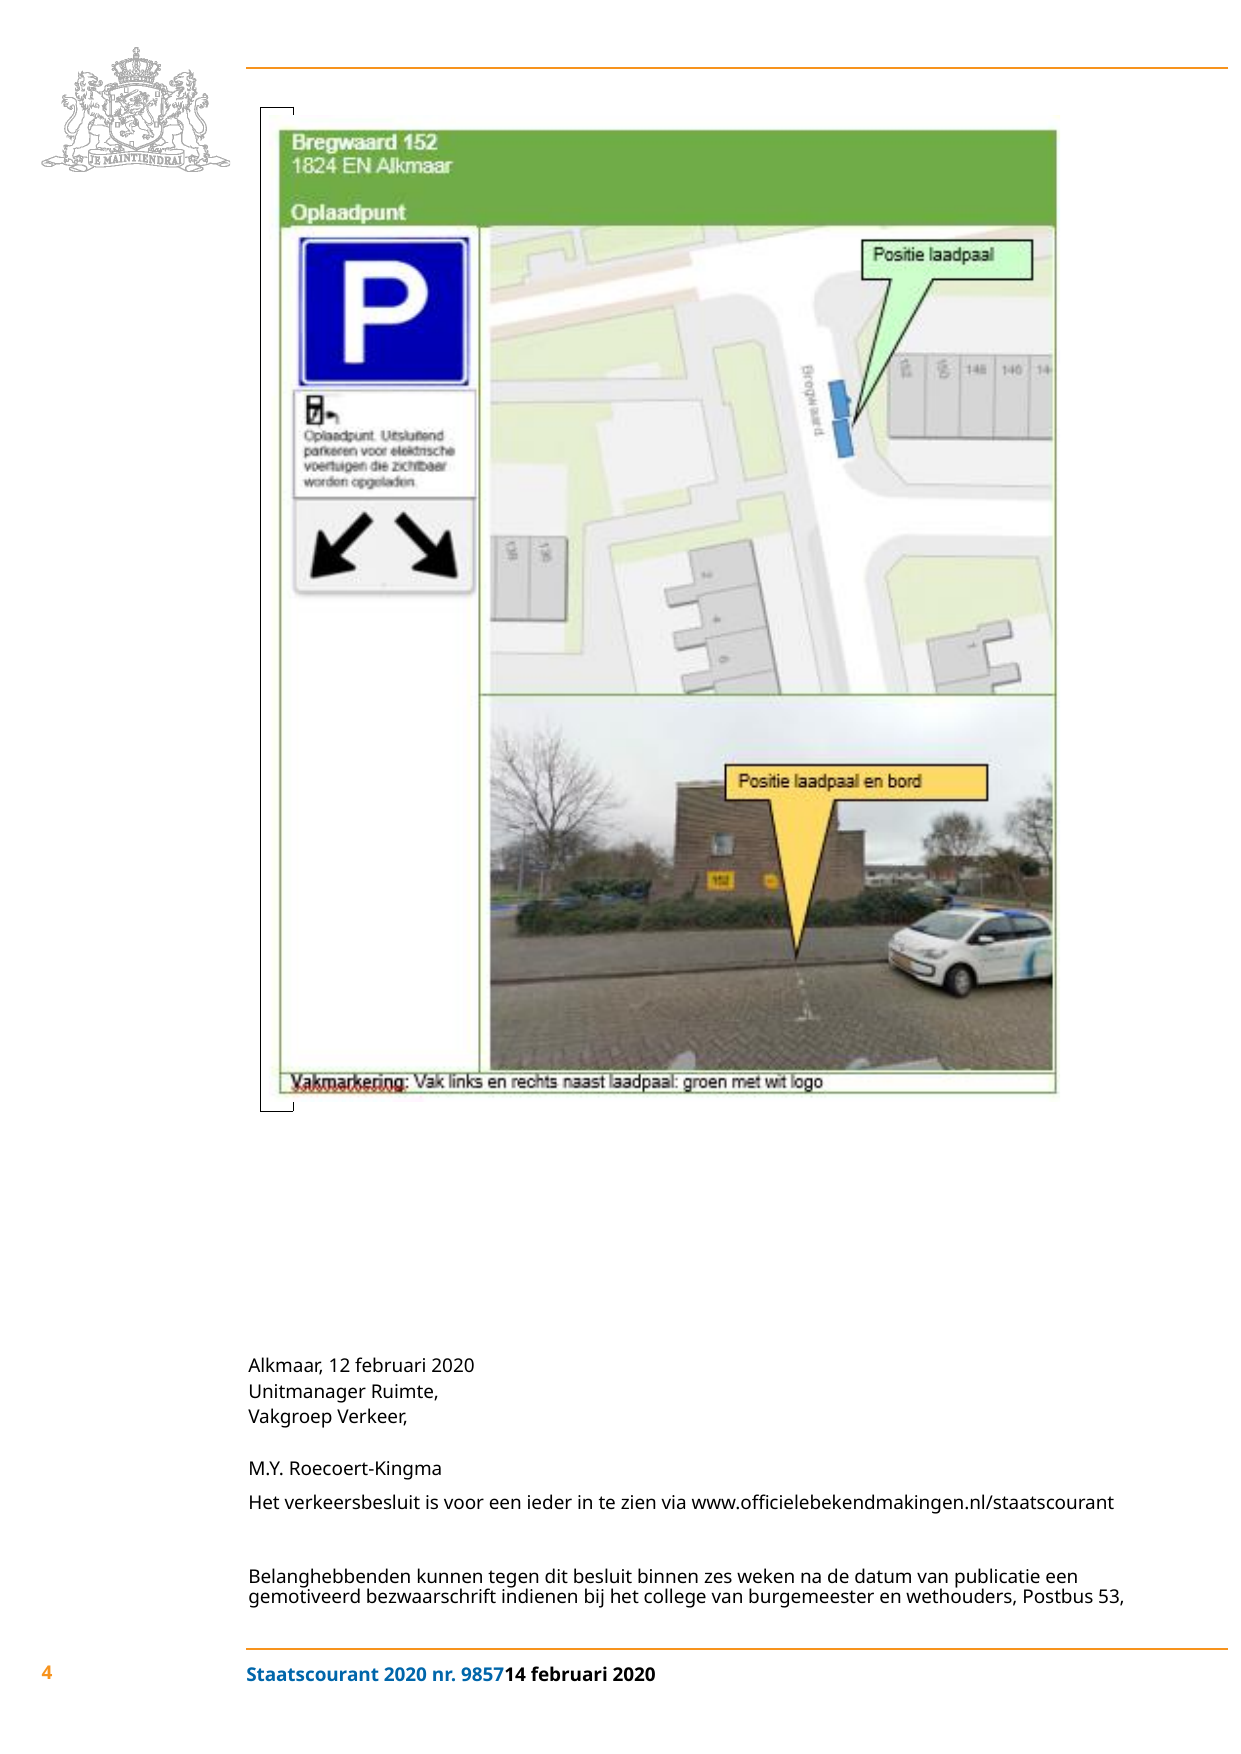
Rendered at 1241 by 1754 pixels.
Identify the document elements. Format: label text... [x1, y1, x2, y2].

text M.Y. Roecoert-Kingma [248, 1455, 1152, 1481]
text Alkmaar, 12 februari 2020 [248, 1352, 1152, 1378]
text Het verkeersbesluit is voor een ieder in te zien via www.officielebekendmakingen.nl/staatscourant [248, 1494, 1152, 1514]
text Unitmanager Ruimte, [248, 1378, 1152, 1403]
text Belanghebbenden kunnen tegen dit besluit binnen zes weken na de datum van publicatie een gemotiveerd bezwaarschrift indienen bij het college van burgemeester en wethouders, Postbus 53, [248, 1568, 1152, 1607]
picture [268, 115, 1061, 1102]
picture [41, 47, 231, 172]
text Vakgroep Verkeer, [248, 1403, 1152, 1429]
